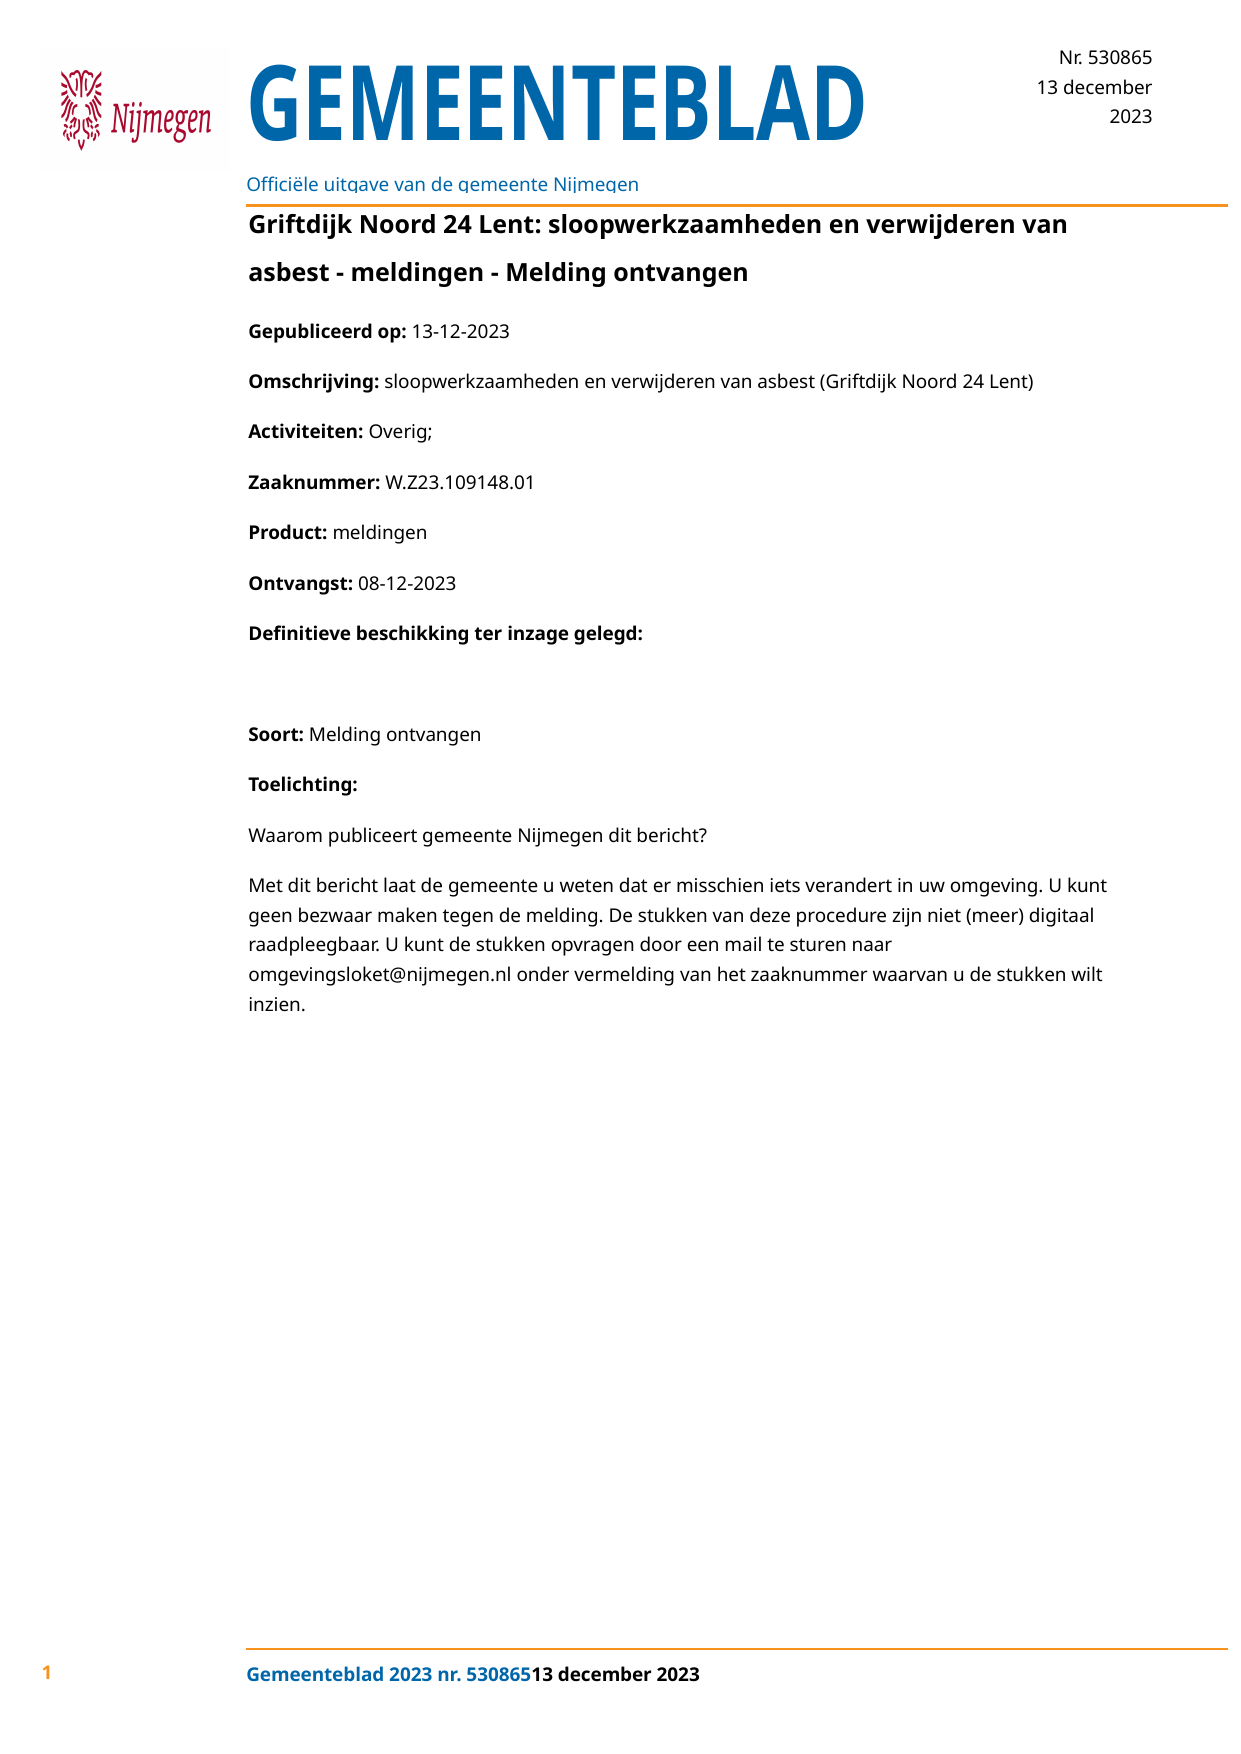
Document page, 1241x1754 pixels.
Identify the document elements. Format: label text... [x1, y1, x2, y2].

picture [41, 47, 231, 172]
text Soort: Melding ontvangen [248, 721, 1152, 747]
text Ontvangst: 08-12-2023 [248, 570, 1152, 596]
text Waarom publiceert gemeente Nijmegen dit bericht? [248, 822, 1152, 848]
text Activiteiten: Overig; [248, 419, 1152, 444]
text Product: meldingen [248, 519, 1152, 545]
text Gepubliceerd op: 13-12-2023 [248, 318, 1152, 344]
text Zaaknummer: W.Z23.109148.01 [248, 469, 1152, 495]
text Definitieve beschikking ter inzage gelegd: [248, 620, 1152, 646]
text Omschrijving: sloopwerkzaamheden en verwijderen van asbest (Griftdijk Noord 24 Lent) [248, 368, 1152, 394]
text Met dit bericht laat de gemeente u weten dat er misschien iets verandert in uw omgeving. U kunt geen bezwaar maken tegen de melding. De stukken van deze procedure zijn niet (meer) digitaal raadpleegbaar. U kunt de stukken opvragen door een mail te sturen naar omgevingsloket@nijmegen.nl onder vermelding van het zaaknummer waarvan u de stukken wilt inzien. [248, 872, 1152, 1017]
text Toelichting: [248, 772, 1152, 797]
text Griftdijk Noord 24 Lent: sloopwerkzaamheden en verwijderen van asbest - meldingen - Melding ontvangen [248, 207, 1152, 288]
